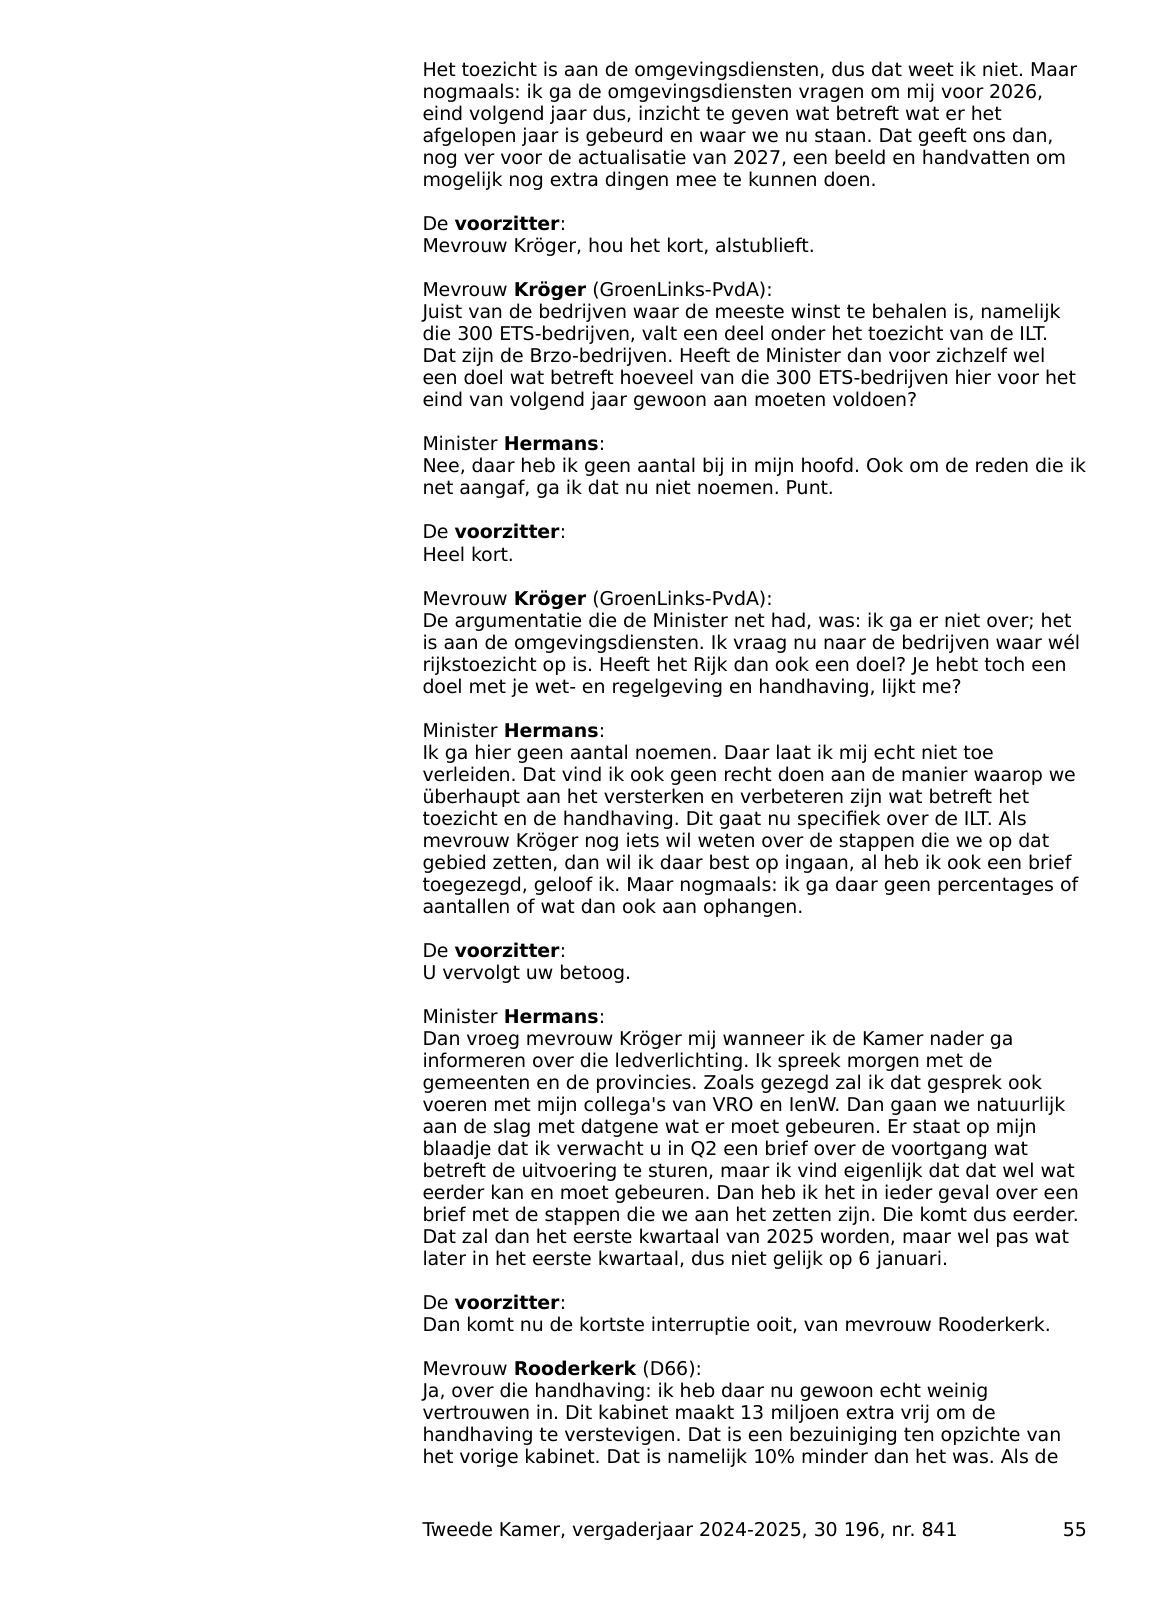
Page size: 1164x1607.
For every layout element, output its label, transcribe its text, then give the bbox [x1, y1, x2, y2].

text De voorzitter: [422, 213, 1087, 235]
text Mevrouw Kröger (GroenLinks-PvdA): [422, 588, 1087, 609]
text Minister Hermans: [422, 1006, 1087, 1028]
text Mevrouw Rooderkerk (D66): [422, 1358, 1087, 1380]
text U vervolgt uw betoog. [422, 962, 1087, 984]
text Ik ga hier geen aantal noemen. Daar laat ik mij echt niet toe verleiden. Dat vind ik ook geen recht doen aan de manier waarop we überhaupt aan het versterken en verbeteren zijn wat betreft het toezicht en de handhaving. Dit gaat nu specifiek over de ILT. Als mevrouw Kröger nog iets wil weten over de stappen die we op dat gebied zetten, dan wil ik daar best op ingaan, al heb ik ook een brief toegezegd, geloof ik. Maar nogmaals: ik ga daar geen percentages of aantallen of wat dan ook aan ophangen. [422, 742, 1087, 917]
text Mevrouw Kröger (GroenLinks-PvdA): [422, 279, 1087, 301]
text Dan vroeg mevrouw Kröger mij wanneer ik de Kamer nader ga informeren over die ledverlichting. Ik spreek morgen met de gemeenten en de provincies. Zoals gezegd zal ik dat gesprek ook voeren met mijn collega's van VRO en IenW. Dan gaan we natuurlijk aan de slag met datgene wat er moet gebeuren. Er staat op mijn blaadje dat ik verwacht u in Q2 een brief over de voortgang wat betreft de uitvoering te sturen, maar ik vind eigenlijk dat dat wel wat eerder kan en moet gebeuren. Dan heb ik het in ieder geval over een brief met de stappen die we aan het zetten zijn. Die komt dus eerder. Dat zal dan het eerste kwartaal van 2025 worden, maar wel pas wat later in het eerste kwartaal, dus niet gelijk op 6 januari. [422, 1028, 1087, 1269]
text Ja, over die handhaving: ik heb daar nu gewoon echt weinig vertrouwen in. Dit kabinet maakt 13 miljoen extra vrij om de handhaving te verstevigen. Dat is een bezuiniging ten opzichte van het vorige kabinet. Dat is namelijk 10% minder dan het was. Als de [422, 1380, 1087, 1468]
text Nee, daar heb ik geen aantal bij in mijn hoofd. Ook om de reden die ik net aangaf, ga ik dat nu niet noemen. Punt. [422, 455, 1087, 499]
text Juist van de bedrijven waar de meeste winst te behalen is, namelijk die 300 ETS-bedrijven, valt een deel onder het toezicht van de ILT. Dat zijn de Brzo-bedrijven. Heeft de Minister dan voor zichzelf wel een doel wat betreft hoeveel van die 300 ETS-bedrijven hier voor het eind van volgend jaar gewoon aan moeten voldoen? [422, 301, 1087, 411]
text De voorzitter: [422, 1292, 1087, 1314]
text Dan komt nu de kortste interruptie ooit, van mevrouw Rooderkerk. [422, 1314, 1087, 1336]
text Mevrouw Kröger, hou het kort, alstublieft. [422, 235, 1087, 257]
text De voorzitter: [422, 940, 1087, 962]
text Minister Hermans: [422, 433, 1087, 455]
text Minister Hermans: [422, 720, 1087, 742]
text De argumentatie die de Minister net had, was: ik ga er niet over; het is aan de omgevingsdiensten. Ik vraag nu naar de bedrijven waar wél rijkstoezicht op is. Heeft het Rijk dan ook een doel? Je hebt toch een doel met je wet- en regelgeving en handhaving, lijkt me? [422, 609, 1087, 697]
text De voorzitter: [422, 521, 1087, 543]
text Het toezicht is aan de omgevingsdiensten, dus dat weet ik niet. Maar nogmaals: ik ga de omgevingsdiensten vragen om mij voor 2026, eind volgend jaar dus, inzicht te geven wat betreft wat er het afgelopen jaar is gebeurd en waar we nu staan. Dat geeft ons dan, nog ver voor de actualisatie van 2027, een beeld en handvatten om mogelijk nog extra dingen mee te kunnen doen. [422, 59, 1087, 191]
text Heel kort. [422, 543, 1087, 565]
